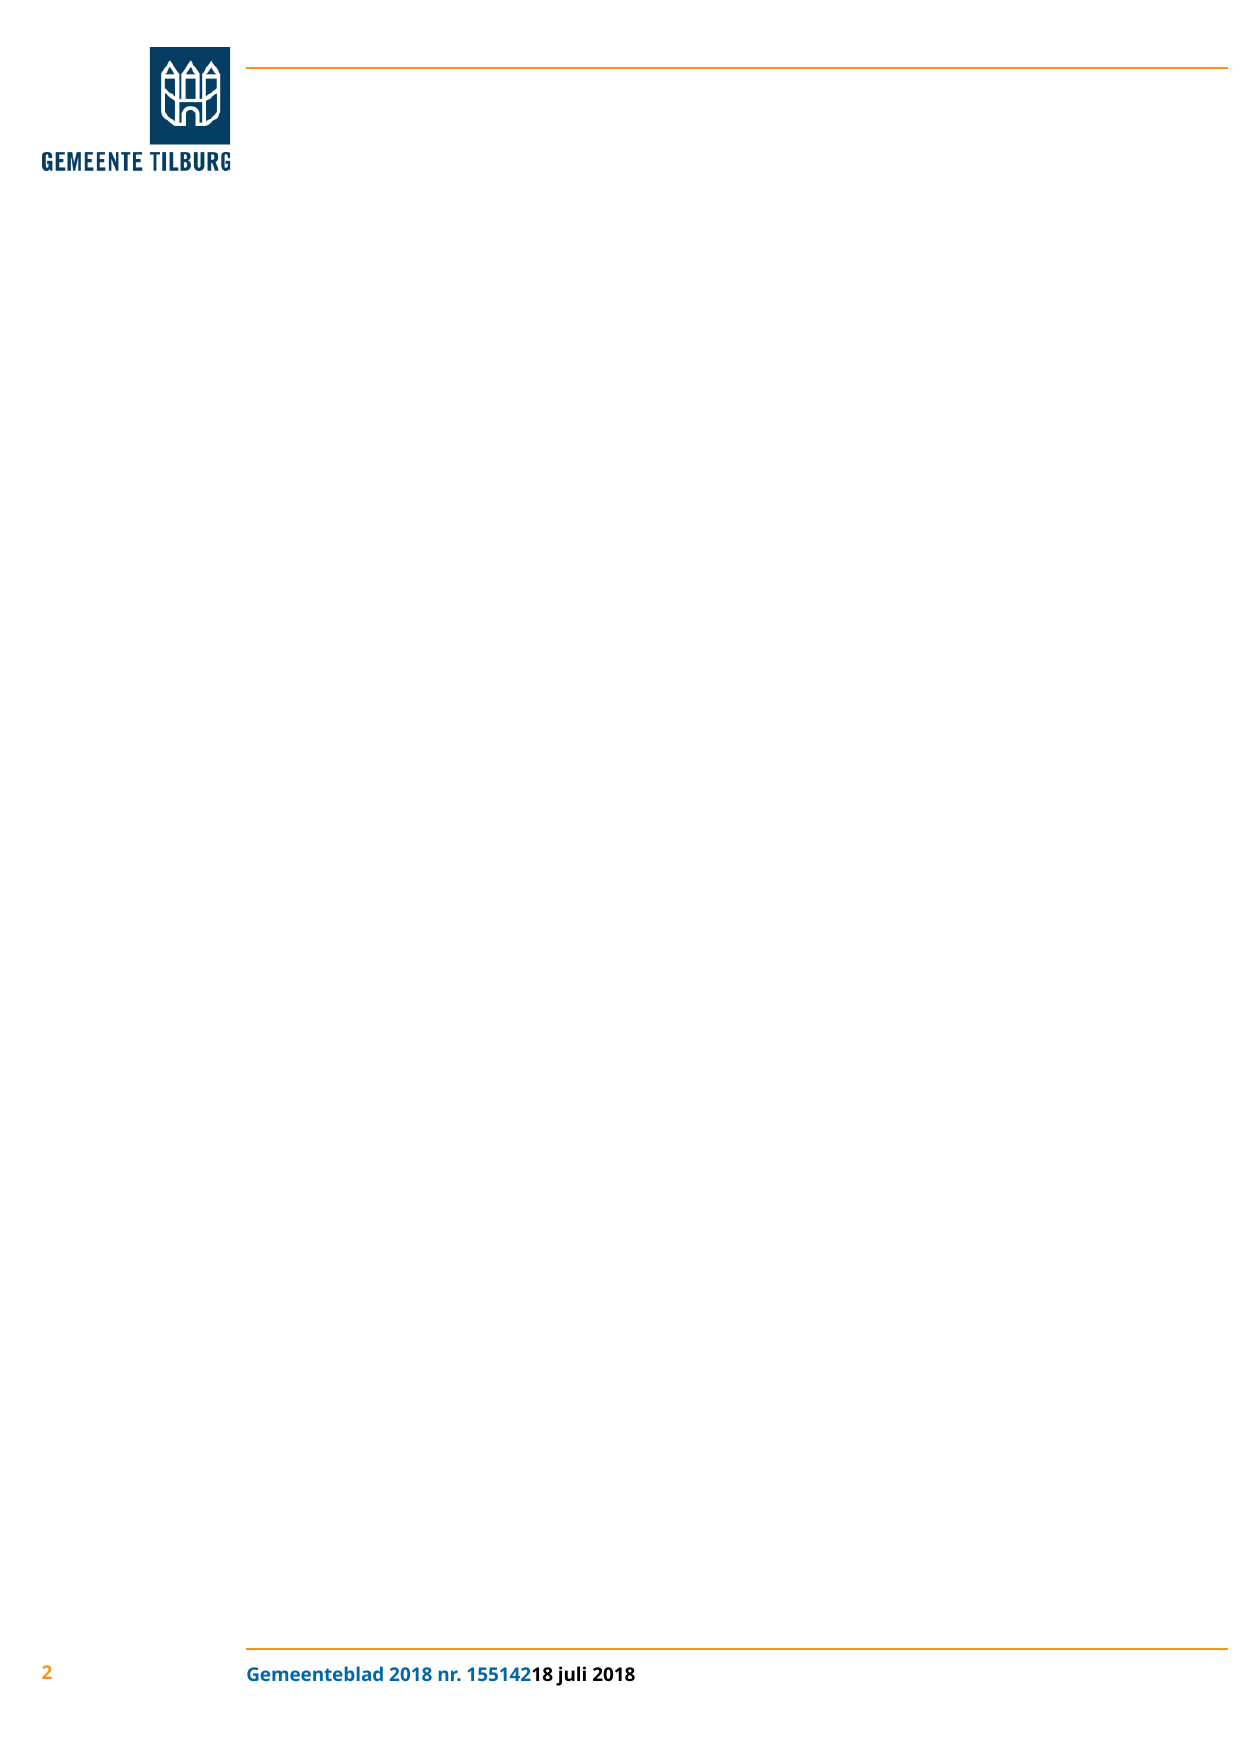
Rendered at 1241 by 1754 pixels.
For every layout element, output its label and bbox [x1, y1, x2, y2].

picture [41, 47, 231, 172]
